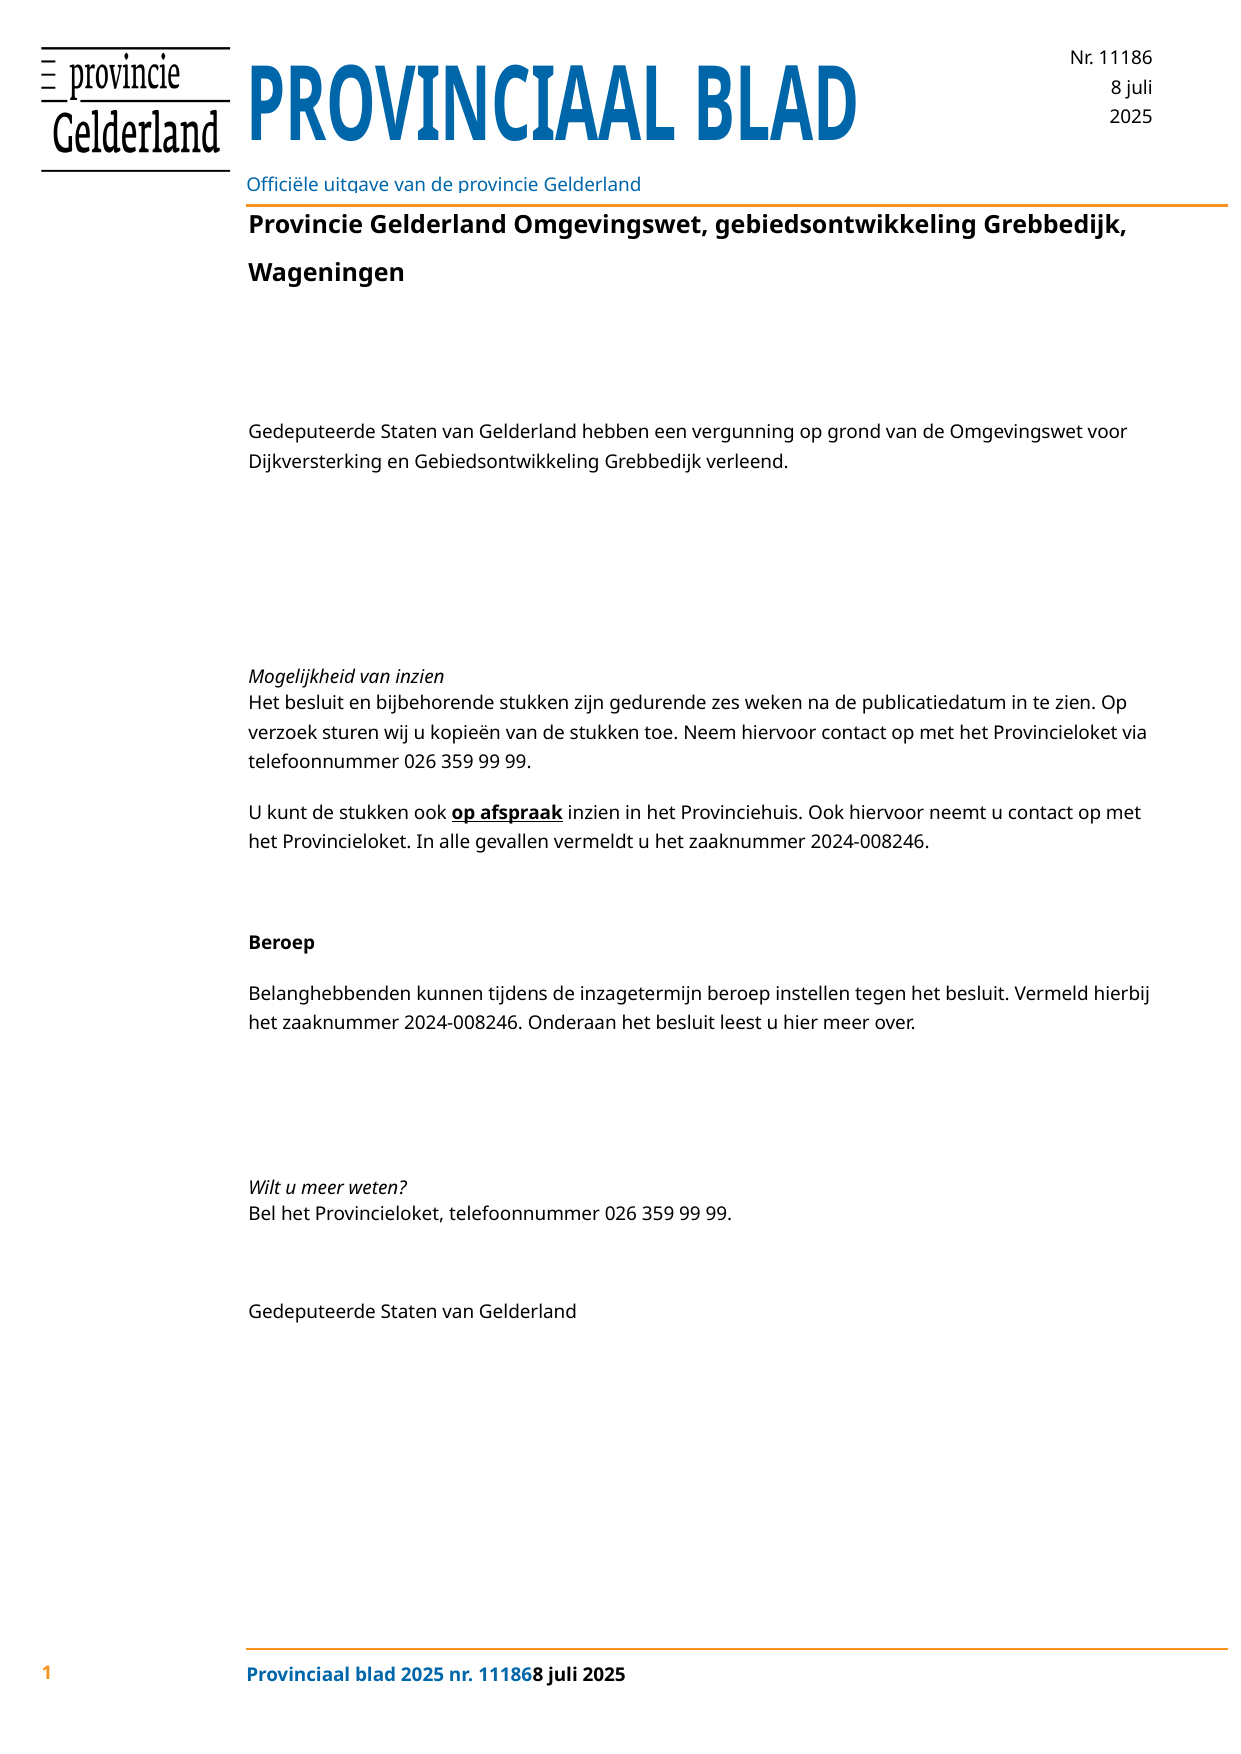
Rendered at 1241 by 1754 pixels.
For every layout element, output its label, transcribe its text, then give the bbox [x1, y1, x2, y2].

text Belanghebbenden kunnen tijdens de inzagetermijn beroep instellen tegen het besluit. Vermeld hierbij het zaaknummer 2024-008246. Onderaan het besluit leest u hier meer over. [248, 980, 1152, 1035]
text Het besluit en bijbehorende stukken zijn gedurende zes weken na de publicatiedatum in te zien. Op verzoek sturen wij u kopieën van de stukken toe. Neem hiervoor contact op met het Provincieloket via telefoonnummer 026 359 99 99. [248, 689, 1152, 774]
text Bel het Provincieloket, telefoonnummer 026 359 99 99. [248, 1200, 1152, 1226]
picture [41, 47, 231, 172]
text Gedeputeerde Staten van Gelderland [248, 1298, 1152, 1324]
text Gedeputeerde Staten van Gelderland hebben een vergunning op grond van de Omgevingswet voor Dijkversterking en Gebiedsontwikkeling Grebbedijk verleend. [248, 419, 1152, 474]
text Wilt u meer weten? [248, 1174, 1152, 1200]
text Beroep [248, 929, 1152, 955]
text Mogelijkheid van inzien [248, 663, 1152, 689]
text Provincie Gelderland Omgevingswet, gebiedsontwikkeling Grebbedijk, Wageningen [248, 207, 1152, 288]
text U kunt de stukken ook op afspraak inzien in het Provinciehuis. Ook hiervoor neemt u contact op met het Provincieloket. In alle gevallen vermeldt u het zaaknummer 2024-008246. [248, 799, 1152, 854]
